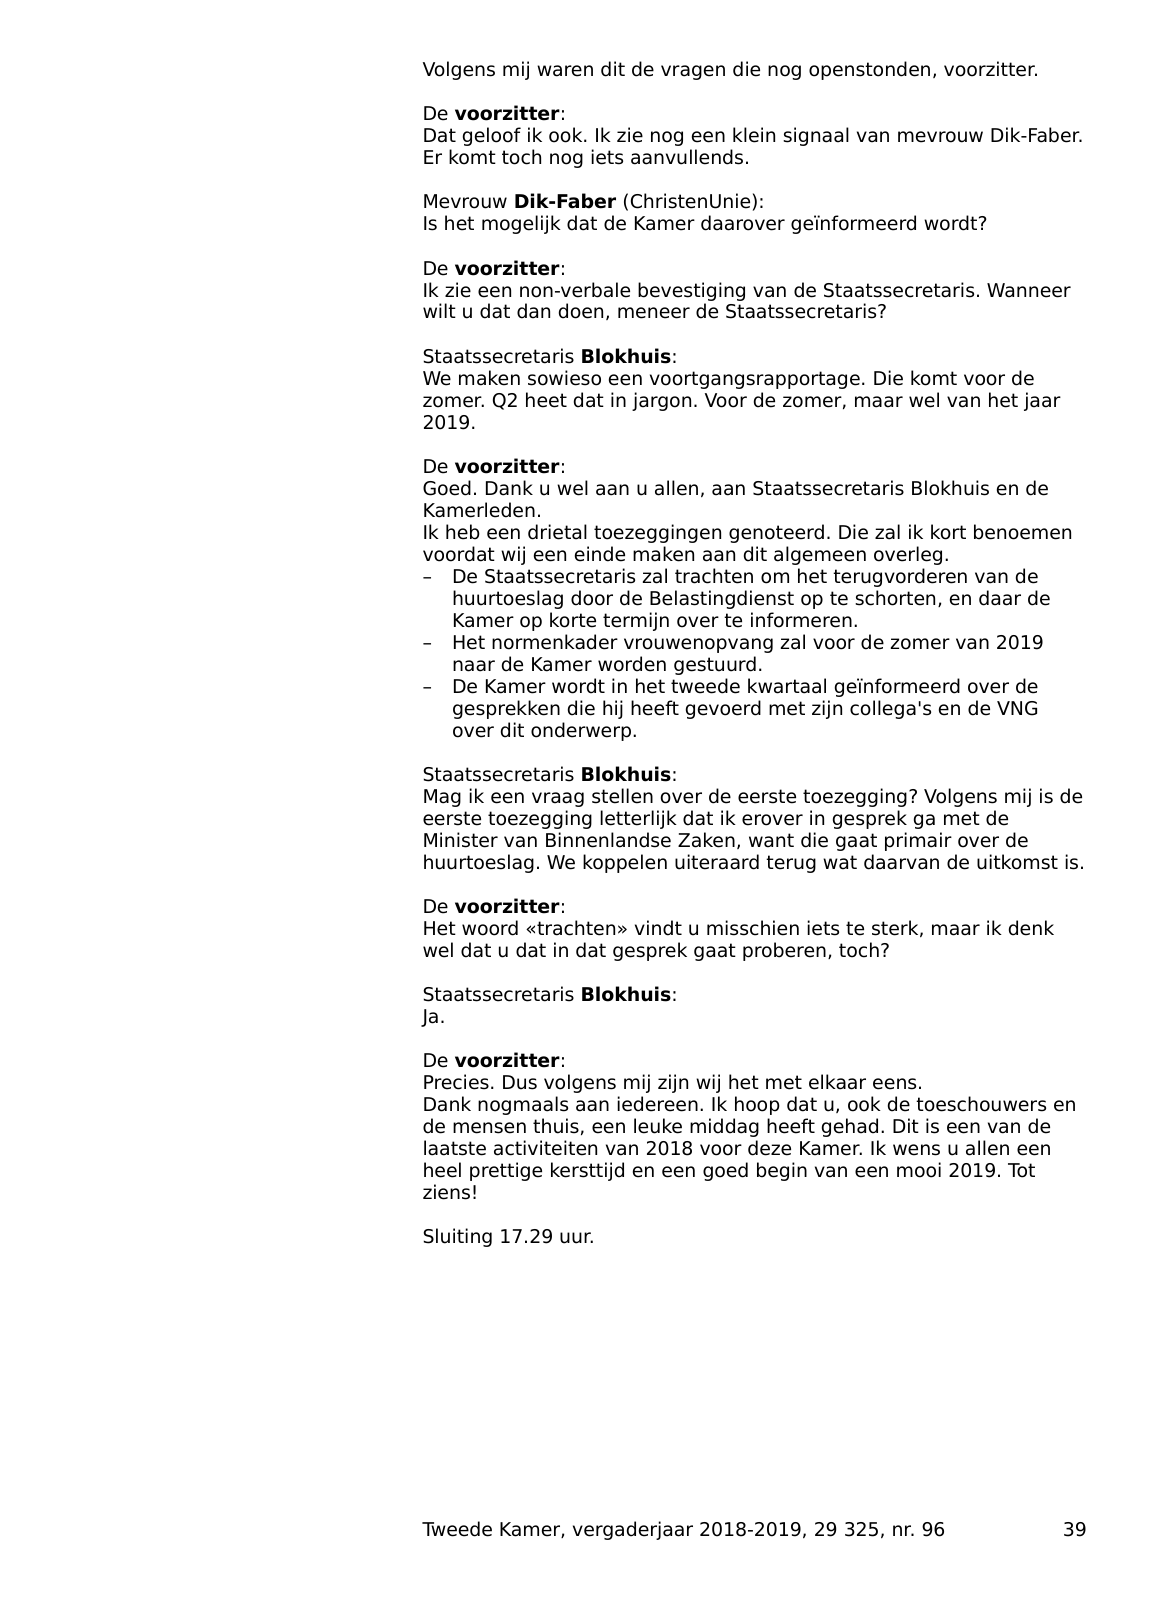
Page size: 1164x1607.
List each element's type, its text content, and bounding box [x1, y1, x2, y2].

text We maken sowieso een voortgangsrapportage. Die komt voor de zomer. Q2 heet dat in jargon. Voor de zomer, maar wel van het jaar 2019. [422, 368, 1087, 433]
text De voorzitter: [422, 1050, 1087, 1072]
text Volgens mij waren dit de vragen die nog openstonden, voorzitter. [422, 59, 1087, 81]
text De voorzitter: [422, 103, 1087, 125]
text Ja. [422, 1006, 1087, 1028]
text Goed. Dank u wel aan u allen, aan Staatssecretaris Blokhuis en de Kamerleden. [422, 478, 1087, 522]
text De voorzitter: [422, 257, 1087, 279]
text – De Kamer wordt in het tweede kwartaal geïnformeerd over de gesprekken die hij heeft gevoerd met zijn collega's en de VNG over dit onderwerp. [422, 676, 1087, 741]
text Ik zie een non-verbale bevestiging van de Staatssecretaris. Wanneer wilt u dat dan doen, meneer de Staatssecretaris? [422, 279, 1087, 323]
text De voorzitter: [422, 456, 1087, 478]
text Staatssecretaris Blokhuis: [422, 984, 1087, 1006]
text Dank nogmaals aan iedereen. Ik hoop dat u, ook de toeschouwers en de mensen thuis, een leuke middag heeft gehad. Dit is een van de laatste activiteiten van 2018 voor deze Kamer. Ik wens u allen een heel prettige kersttijd en een goed begin van een mooi 2019. Tot ziens! [422, 1094, 1087, 1204]
text Sluiting 17.29 uur. [422, 1226, 1087, 1248]
text Het woord «trachten» vindt u misschien iets te sterk, maar ik denk wel dat u dat in dat gesprek gaat proberen, toch? [422, 918, 1087, 962]
text Dat geloof ik ook. Ik zie nog een klein signaal van mevrouw Dik-Faber. Er komt toch nog iets aanvullends. [422, 125, 1087, 169]
text – De Staatssecretaris zal trachten om het terugvorderen van de huurtoeslag door de Belastingdienst op te schorten, en daar de Kamer op korte termijn over te informeren. [422, 566, 1087, 632]
text Precies. Dus volgens mij zijn wij het met elkaar eens. [422, 1072, 1087, 1094]
text Mevrouw Dik-Faber (ChristenUnie): [422, 191, 1087, 213]
text Staatssecretaris Blokhuis: [422, 346, 1087, 368]
text Staatssecretaris Blokhuis: [422, 764, 1087, 786]
text – Het normenkader vrouwenopvang zal voor de zomer van 2019 naar de Kamer worden gestuurd. [422, 632, 1087, 676]
text Is het mogelijk dat de Kamer daarover geïnformeerd wordt? [422, 213, 1087, 235]
text Ik heb een drietal toezeggingen genoteerd. Die zal ik kort benoemen voordat wij een einde maken aan dit algemeen overleg. [422, 522, 1087, 566]
text De voorzitter: [422, 896, 1087, 918]
text Mag ik een vraag stellen over de eerste toezegging? Volgens mij is de eerste toezegging letterlijk dat ik erover in gesprek ga met de Minister van Binnenlandse Zaken, want die gaat primair over de huurtoeslag. We koppelen uiteraard terug wat daarvan de uitkomst is. [422, 786, 1087, 873]
